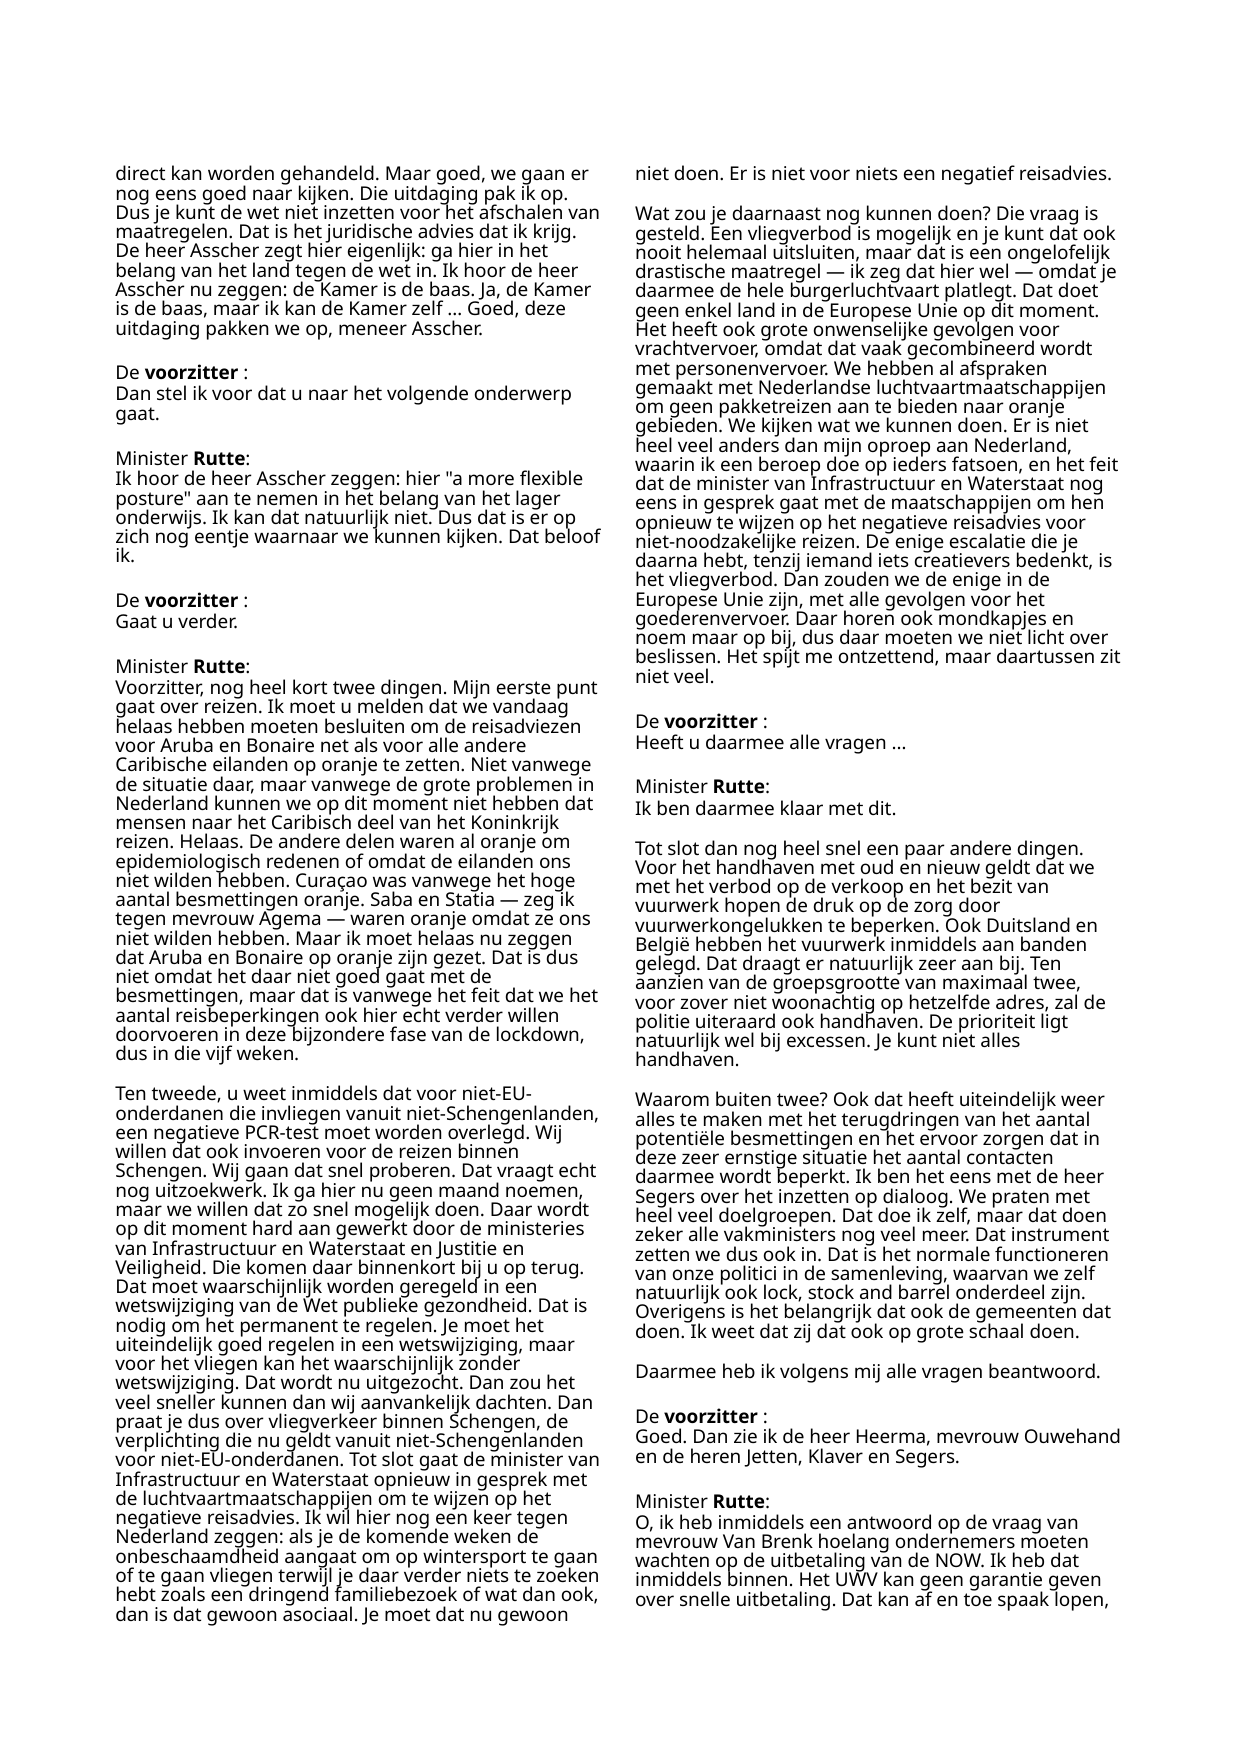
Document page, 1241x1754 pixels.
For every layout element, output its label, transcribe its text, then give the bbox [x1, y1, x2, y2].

text Tot slot dan nog heel snel een paar andere dingen. Voor het handhaven met oud en nieuw geldt dat we met het verbod op de verkoop en het bezit van vuurwerk hopen de druk op de zorg door vuurwerkongelukken te beperken. Ook Duitsland en België hebben het vuurwerk inmiddels aan banden gelegd. Dat draagt er natuurlijk zeer aan bij. Ten aanzien van de groepsgrootte van maximaal twee, voor zover niet woonachtig op hetzelfde adres, zal de politie uiteraard ook handhaven. De prioriteit ligt natuurlijk wel bij excessen. Je kunt niet alles handhaven. [635, 839, 1125, 1071]
text direct kan worden gehandeld. Maar goed, we gaan er nog eens goed naar kijken. Die uitdaging pak ik op. Dus je kunt de wet niet inzetten voor het afschalen van maatregelen. Dat is het juridische advies dat ik krijg. De heer Asscher zegt hier eigenlijk: ga hier in het belang van het land tegen de wet in. Ik hoor de heer Asscher nu zeggen: de Kamer is de baas. Ja, de Kamer is de baas, maar ik kan de Kamer zelf … Goed, deze uitdaging pakken we op, meneer Asscher. [115, 165, 605, 339]
text Heeft u daarmee alle vragen … [635, 734, 1125, 753]
text O, ik heb inmiddels een antwoord op de vraag van mevrouw Van Brenk hoelang ondernemers moeten wachten op de uitbetaling van de NOW. Ik heb dat inmiddels binnen. Het UWV kan geen garantie geven over snelle uitbetaling. Dat kan af en toe spaak lopen, [635, 1514, 1125, 1610]
text niet doen. Er is niet voor niets een negatief reisadvies. [635, 165, 1125, 184]
text Dan stel ik voor dat u naar het volgende onderwerp gaat. [115, 385, 605, 424]
text De voorzitter : [115, 588, 605, 613]
text Minister Rutte: [115, 653, 605, 679]
text Ik ben daarmee klaar met dit. [635, 799, 1125, 819]
text Minister Rutte: [635, 1488, 1125, 1514]
text De voorzitter : [635, 708, 1125, 734]
text De voorzitter : [115, 359, 605, 385]
text Waarom buiten twee? Ook dat heeft uiteindelijk weer alles te maken met het terugdringen van het aantal potentiële besmettingen en het ervoor zorgen dat in deze zeer ernstige situatie het aantal contacten daarmee wordt beperkt. Ik ben het eens met de heer Segers over het inzetten op dialoog. We praten met heel veel doelgroepen. Dat doe ik zelf, maar dat doen zeker alle vakministers nog veel meer. Dat instrument zetten we dus ook in. Dat is het normale functioneren van onze politici in de samenleving, waarvan we zelf natuurlijk ook lock, stock and barrel onderdeel zijn. Overigens is het belangrijk dat ook de gemeenten dat doen. Ik weet dat zij dat ook op grote schaal doen. [635, 1091, 1125, 1342]
text De voorzitter : [635, 1403, 1125, 1428]
text Wat zou je daarnaast nog kunnen doen? Die vraag is gesteld. Een vliegverbod is mogelijk en je kunt dat ook nooit helemaal uitsluiten, maar dat is een ongelofelijk drastische maatregel — ik zeg dat hier wel — omdat je daarmee de hele burgerluchtvaart platlegt. Dat doet geen enkel land in de Europese Unie op dit moment. Het heeft ook grote onwenselijke gevolgen voor vrachtvervoer, omdat dat vaak gecombineerd wordt met personenvervoer. We hebben al afspraken gemaakt met Nederlandse luchtvaartmaatschappijen om geen pakketreizen aan te bieden naar oranje gebieden. We kijken wat we kunnen doen. Er is niet heel veel anders dan mijn oproep aan Nederland, waarin ik een beroep doe op ieders fatsoen, en het feit dat de minister van Infrastructuur en Waterstaat nog eens in gesprek gaat met de maatschappijen om hen opnieuw te wijzen op het negatieve reisadvies voor niet-noodzakelijke reizen. De enige escalatie die je daarna hebt, tenzij iemand iets creatievers bedenkt, is het vliegverbod. Dan zouden we de enige in de Europese Unie zijn, met alle gevolgen voor het goederenvervoer. Daar horen ook mondkapjes en noem maar op bij, dus daar moeten we niet licht over beslissen. Het spijt me ontzettend, maar daartussen zit niet veel. [635, 205, 1125, 687]
text Goed. Dan zie ik de heer Heerma, mevrouw Ouwehand en de heren Jetten, Klaver en Segers. [635, 1428, 1125, 1467]
text Gaat u verder. [115, 613, 605, 633]
text Daarmee heb ik volgens mij alle vragen beantwoord. [635, 1363, 1125, 1382]
text Ten tweede, u weet inmiddels dat voor niet-EU-onderdanen die invliegen vanuit niet-Schengenlanden, een negatieve PCR-test moet worden overlegd. Wij willen dat ook invoeren voor de reizen binnen Schengen. Wij gaan dat snel proberen. Dat vraagt echt nog uitzoekwerk. Ik ga hier nu geen maand noemen, maar we willen dat zo snel mogelijk doen. Daar wordt op dit moment hard aan gewerkt door de ministeries van Infrastructuur en Waterstaat en Justitie en Veiligheid. Die komen daar binnenkort bij u op terug. Dat moet waarschijnlijk worden geregeld in een wetswijziging van de Wet publieke gezondheid. Dat is nodig om het permanent te regelen. Je moet het uiteindelijk goed regelen in een wetswijziging, maar voor het vliegen kan het waarschijnlijk zonder wetswijziging. Dat wordt nu uitgezocht. Dan zou het veel sneller kunnen dan wij aanvankelijk dachten. Dan praat je dus over vliegverkeer binnen Schengen, de verplichting die nu geldt vanuit niet-Schengenlanden voor niet-EU-onderdanen. Tot slot gaat de minister van Infrastructuur en Waterstaat opnieuw in gesprek met de luchtvaartmaatschappijen om te wijzen op het negatieve reisadvies. Ik wil hier nog een keer tegen Nederland zeggen: als je de komende weken de onbeschaamdheid aangaat om op wintersport te gaan of te gaan vliegen terwijl je daar verder niets te zoeken hebt zoals een dringend familiebezoek of wat dan ook, dan is dat gewoon asociaal. Je moet dat nu gewoon [115, 1085, 605, 1625]
text Minister Rutte: [115, 445, 605, 470]
text Ik hoor de heer Asscher zeggen: hier "a more flexible posture" aan te nemen in het belang van het lager onderwijs. Ik kan dat natuurlijk niet. Dus dat is er op zich nog eentje waarnaar we kunnen kijken. Dat beloof ik. [115, 470, 605, 567]
text Voorzitter, nog heel kort twee dingen. Mijn eerste punt gaat over reizen. Ik moet u melden dat we vandaag helaas hebben moeten besluiten om de reisadviezen voor Aruba en Bonaire net als voor alle andere Caribische eilanden op oranje te zetten. Niet vanwege de situatie daar, maar vanwege de grote problemen in Nederland kunnen we op dit moment niet hebben dat mensen naar het Caribisch deel van het Koninkrijk reizen. Helaas. De andere delen waren al oranje om epidemiologisch redenen of omdat de eilanden ons niet wilden hebben. Curaçao was vanwege het hoge aantal besmettingen oranje. Saba en Statia — zeg ik tegen mevrouw Agema — waren oranje omdat ze ons niet wilden hebben. Maar ik moet helaas nu zeggen dat Aruba en Bonaire op oranje zijn gezet. Dat is dus niet omdat het daar niet goed gaat met de besmettingen, maar dat is vanwege het feit dat we het aantal reisbeperkingen ook hier echt verder willen doorvoeren in deze bijzondere fase van de lockdown, dus in die vijf weken. [115, 679, 605, 1064]
text Minister Rutte: [635, 774, 1125, 799]
